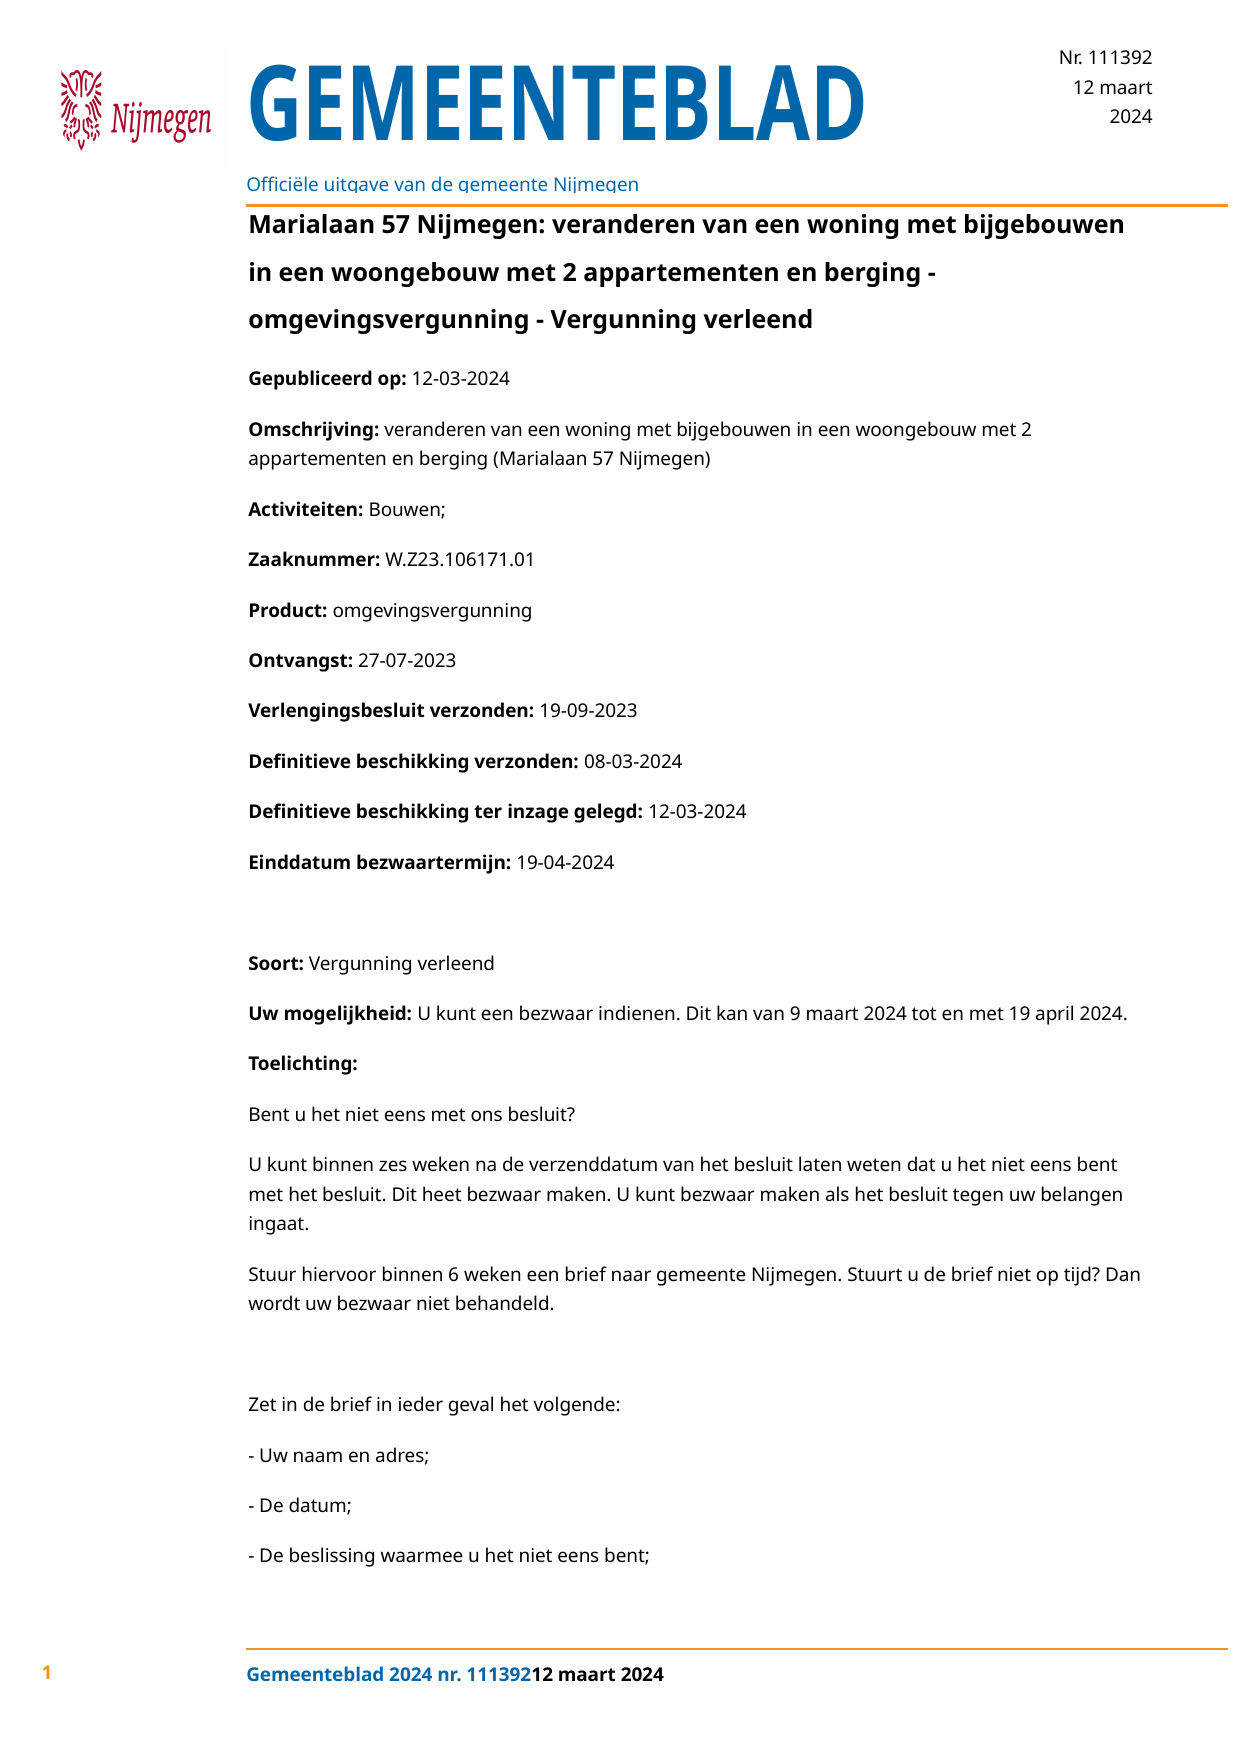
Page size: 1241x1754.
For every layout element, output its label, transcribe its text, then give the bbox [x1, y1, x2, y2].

text Einddatum bezwaartermijn: 19-04-2024 [248, 849, 1152, 874]
text Soort: Vergunning verleend [248, 950, 1152, 975]
text - Uw naam en adres; [248, 1442, 1152, 1467]
text Marialaan 57 Nijmegen: veranderen van een woning met bijgebouwen in een woongebouw met 2 appartementen en berging - omgevingsvergunning - Vergunning verleend [248, 207, 1152, 336]
picture [41, 47, 231, 172]
text Zet in de brief in ieder geval het volgende: [248, 1391, 1152, 1417]
text Verlengingsbesluit verzonden: 19-09-2023 [248, 698, 1152, 723]
text Bent u het niet eens met ons besluit? [248, 1101, 1152, 1127]
text Toelichting: [248, 1051, 1152, 1076]
text Definitieve beschikking verzonden: 08-03-2024 [248, 748, 1152, 774]
text Gepubliceerd op: 12-03-2024 [248, 366, 1152, 391]
text Definitieve beschikking ter inzage gelegd: 12-03-2024 [248, 798, 1152, 824]
text - De beslissing waarmee u het niet eens bent; [248, 1543, 1152, 1568]
text Omschrijving: veranderen van een woning met bijgebouwen in een woongebouw met 2 appartementen en berging (Marialaan 57 Nijmegen) [248, 416, 1152, 471]
text Uw mogelijkheid: U kunt een bezwaar indienen. Dit kan van 9 maart 2024 tot en met 19 april 2024. [248, 1000, 1152, 1026]
text U kunt binnen zes weken na de verzenddatum van het besluit laten weten dat u het niet eens bent met het besluit. Dit heet bezwaar maken. U kunt bezwaar maken als het besluit tegen uw belangen ingaat. [248, 1151, 1152, 1236]
text Ontvangst: 27-07-2023 [248, 647, 1152, 673]
text Activiteiten: Bouwen; [248, 496, 1152, 522]
text - De datum; [248, 1492, 1152, 1518]
text Zaaknummer: W.Z23.106171.01 [248, 546, 1152, 572]
text Stuur hiervoor binnen 6 weken een brief naar gemeente Nijmegen. Stuurt u de brief niet op tijd? Dan wordt uw bezwaar niet behandeld. [248, 1261, 1152, 1316]
text Product: omgevingsvergunning [248, 597, 1152, 622]
